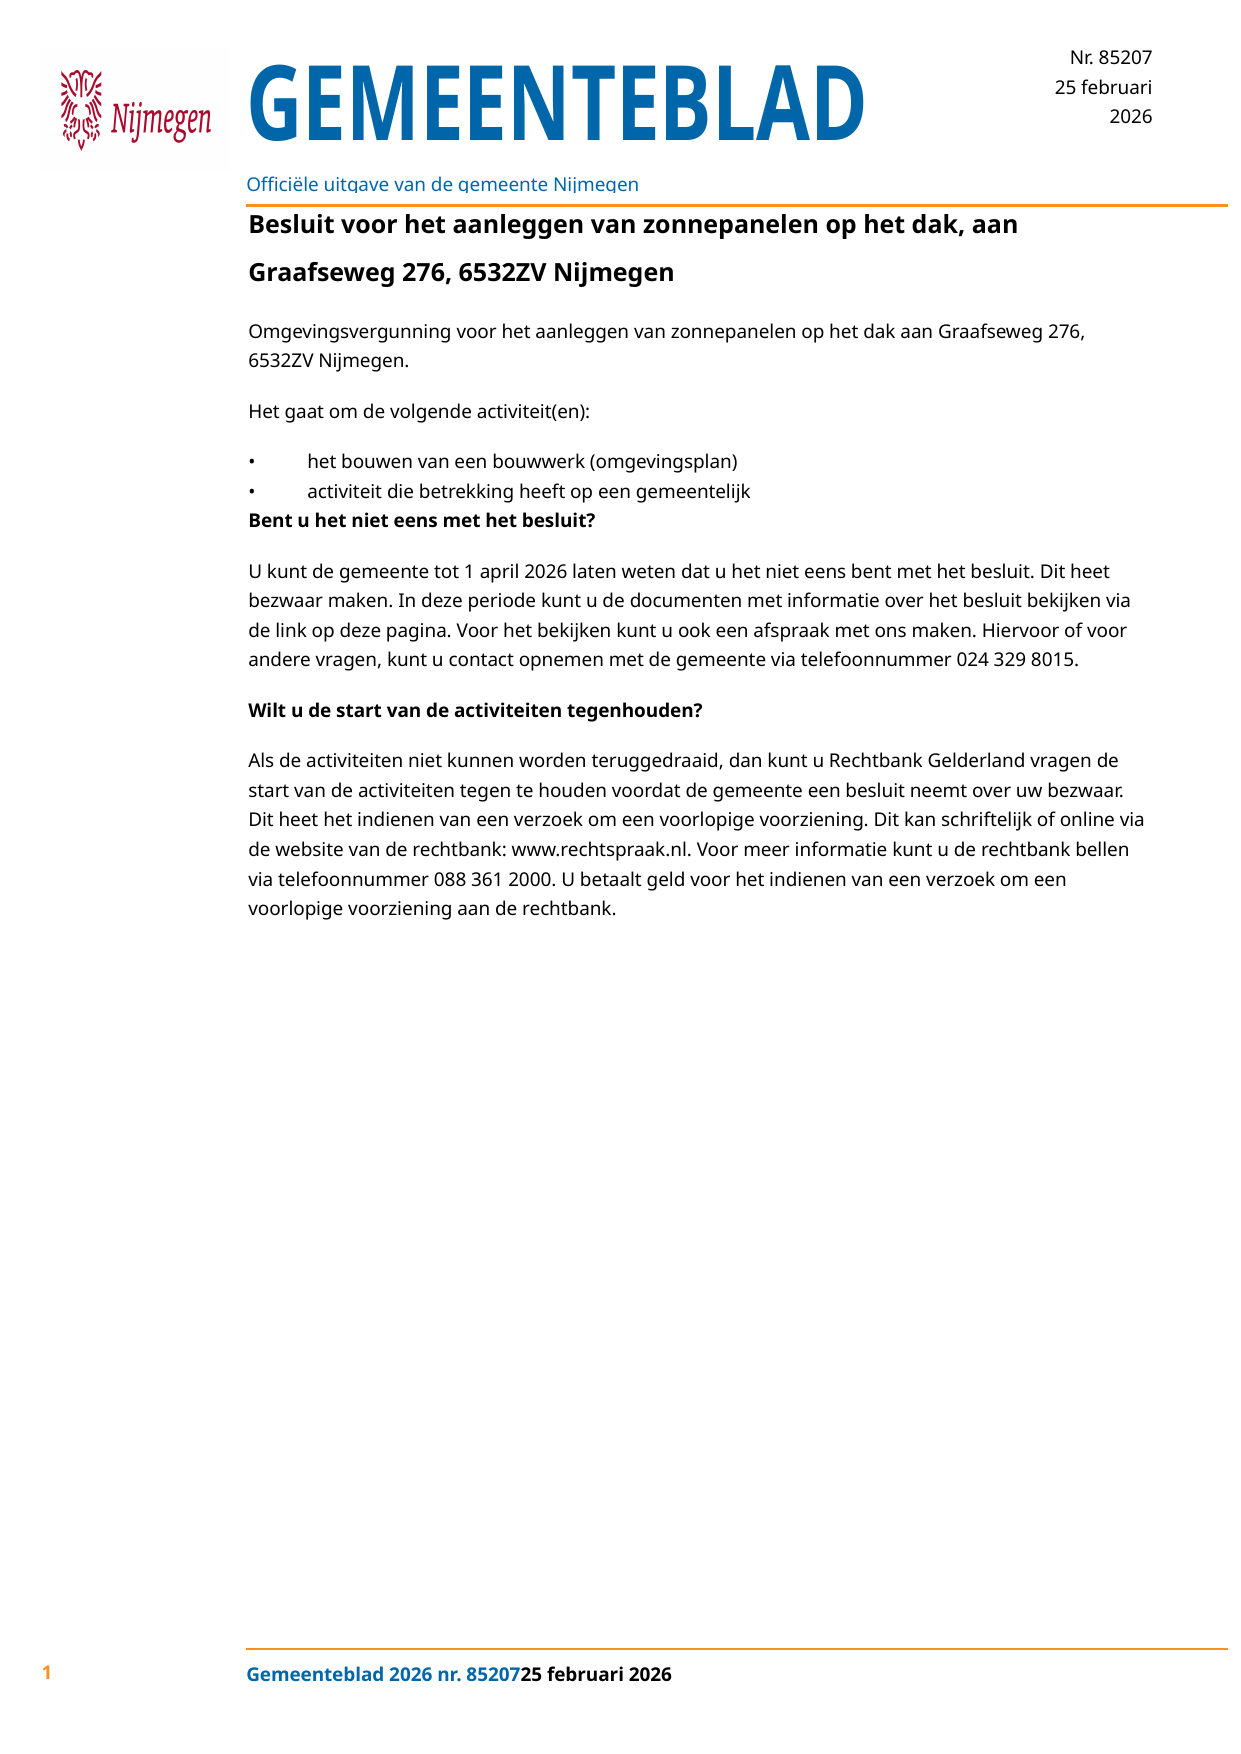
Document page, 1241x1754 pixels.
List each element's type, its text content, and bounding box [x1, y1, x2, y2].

text U kunt de gemeente tot 1 april 2026 laten weten dat u het niet eens bent met het besluit. Dit heet bezwaar maken. In deze periode kunt u de documenten met informatie over het besluit bekijken via de link op deze pagina. Voor het bekijken kunt u ook een afspraak met ons maken. Hiervoor of voor andere vragen, kunt u contact opnemen met de gemeente via telefoonnummer 024 329 8015. [248, 558, 1152, 672]
text Besluit voor het aanleggen van zonnepanelen op het dak, aan Graafseweg 276, 6532ZV Nijmegen [248, 207, 1152, 288]
list het bouwen van een bouwwerk (omgevingsplan) [248, 448, 1152, 474]
text Bent u het niet eens met het besluit? [248, 507, 1152, 533]
text Wilt u de start van de activiteiten tegenhouden? [248, 697, 1152, 723]
text Het gaat om de volgende activiteit(en): [248, 398, 1152, 424]
picture [41, 47, 231, 172]
text Als de activiteiten niet kunnen worden teruggedraaid, dan kunt u Rechtbank Gelderland vragen de start van de activiteiten tegen te houden voordat de gemeente een besluit neemt over uw bezwaar. Dit heet het indienen van een verzoek om een voorlopige voorziening. Dit kan schriftelijk of online via de website van de rechtbank: www.rechtspraak.nl. Voor meer informatie kunt u de rechtbank bellen via telefoonnummer 088 361 2000. U betaalt geld voor het indienen van een verzoek om een voorlopige voorziening aan de rechtbank. [248, 747, 1152, 921]
list activiteit die betrekking heeft op een gemeentelijk [248, 478, 1152, 504]
text Omgevingsvergunning voor het aanleggen van zonnepanelen op het dak aan Graafseweg 276, 6532ZV Nijmegen. [248, 318, 1152, 373]
